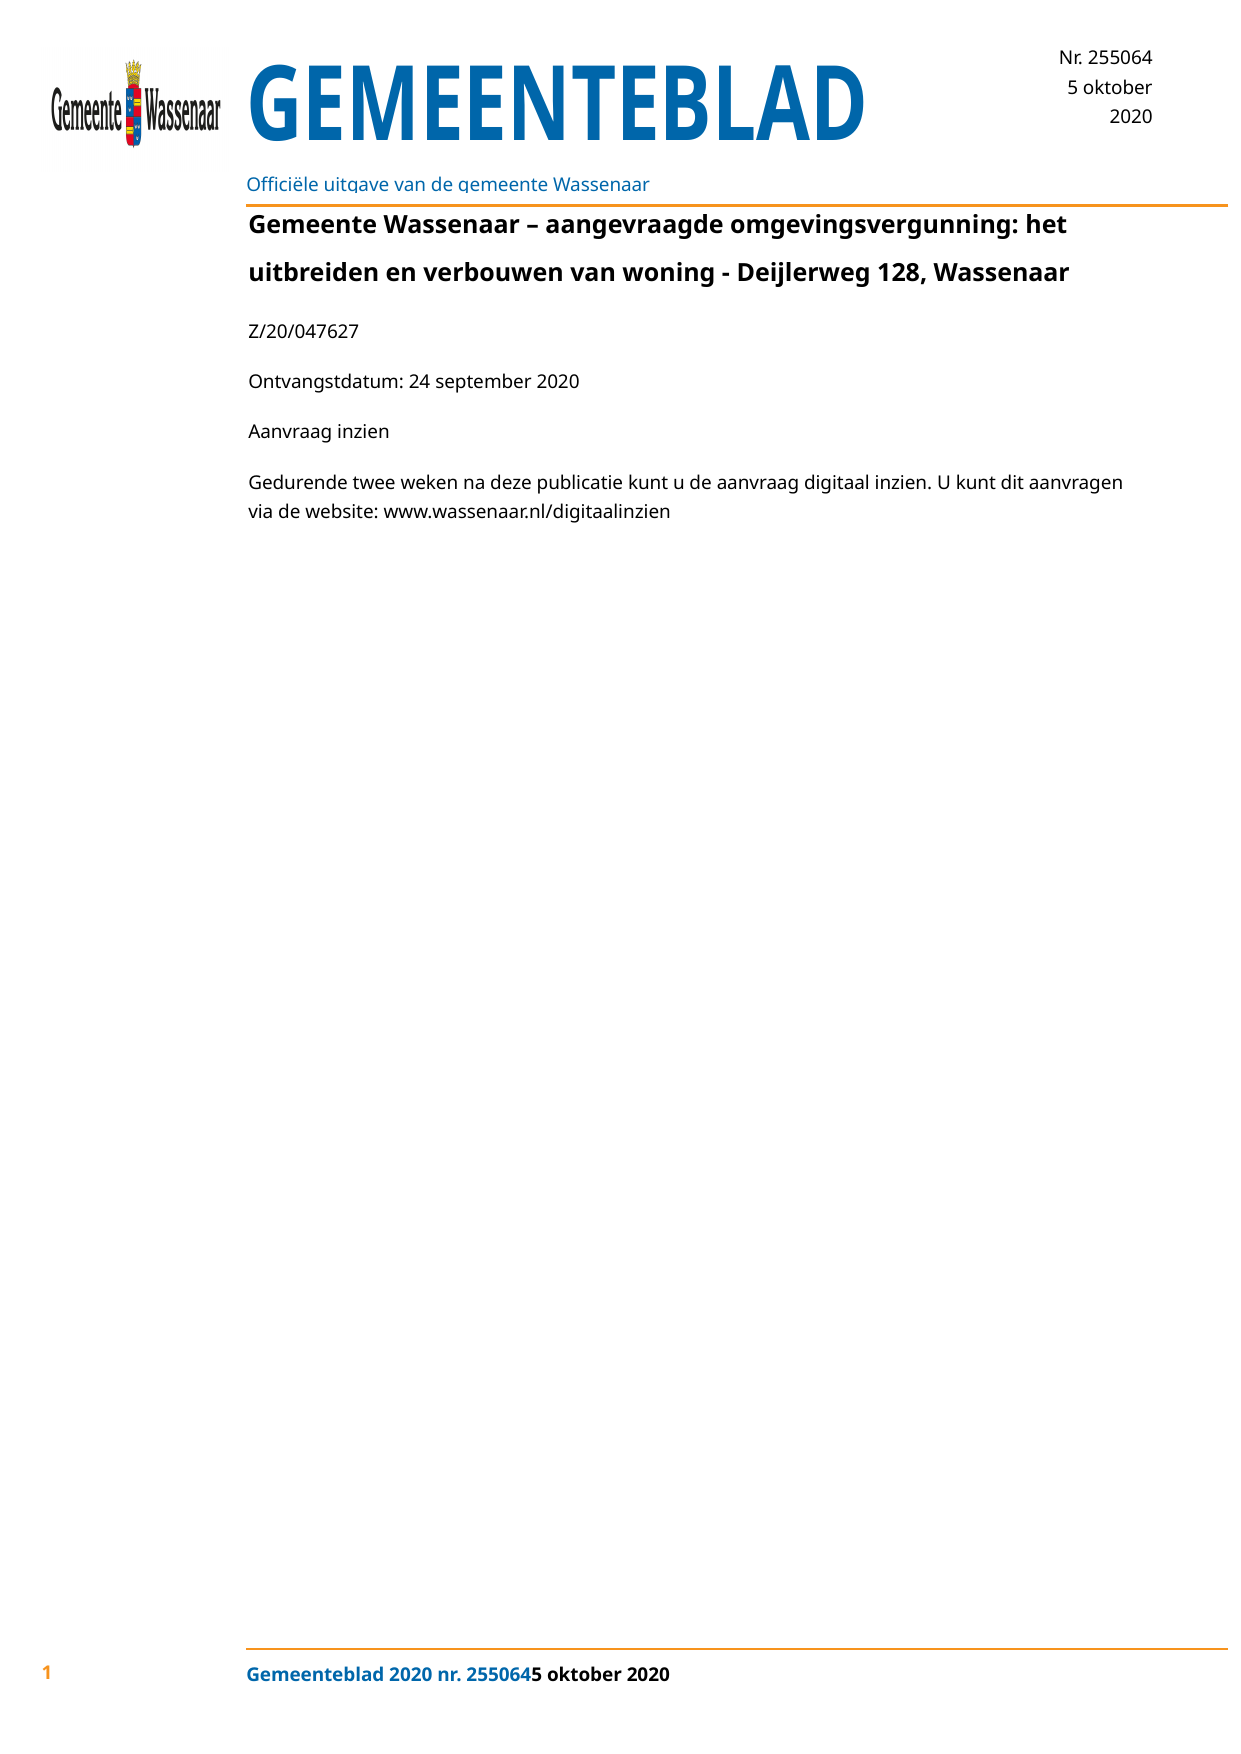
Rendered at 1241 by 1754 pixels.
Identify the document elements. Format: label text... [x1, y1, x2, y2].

picture [41, 47, 231, 172]
text Gedurende twee weken na deze publicatie kunt u de aanvraag digitaal inzien. U kunt dit aanvragen via de website: www.wassenaar.nl/digitaalinzien [248, 469, 1152, 524]
text Z/20/047627 [248, 318, 1152, 344]
text Ontvangstdatum: 24 september 2020 [248, 368, 1152, 394]
text Aanvraag inzien [248, 419, 1152, 444]
text Gemeente Wassenaar – aangevraagde omgevingsvergunning: het uitbreiden en verbouwen van woning - Deijlerweg 128, Wassenaar [248, 207, 1152, 288]
